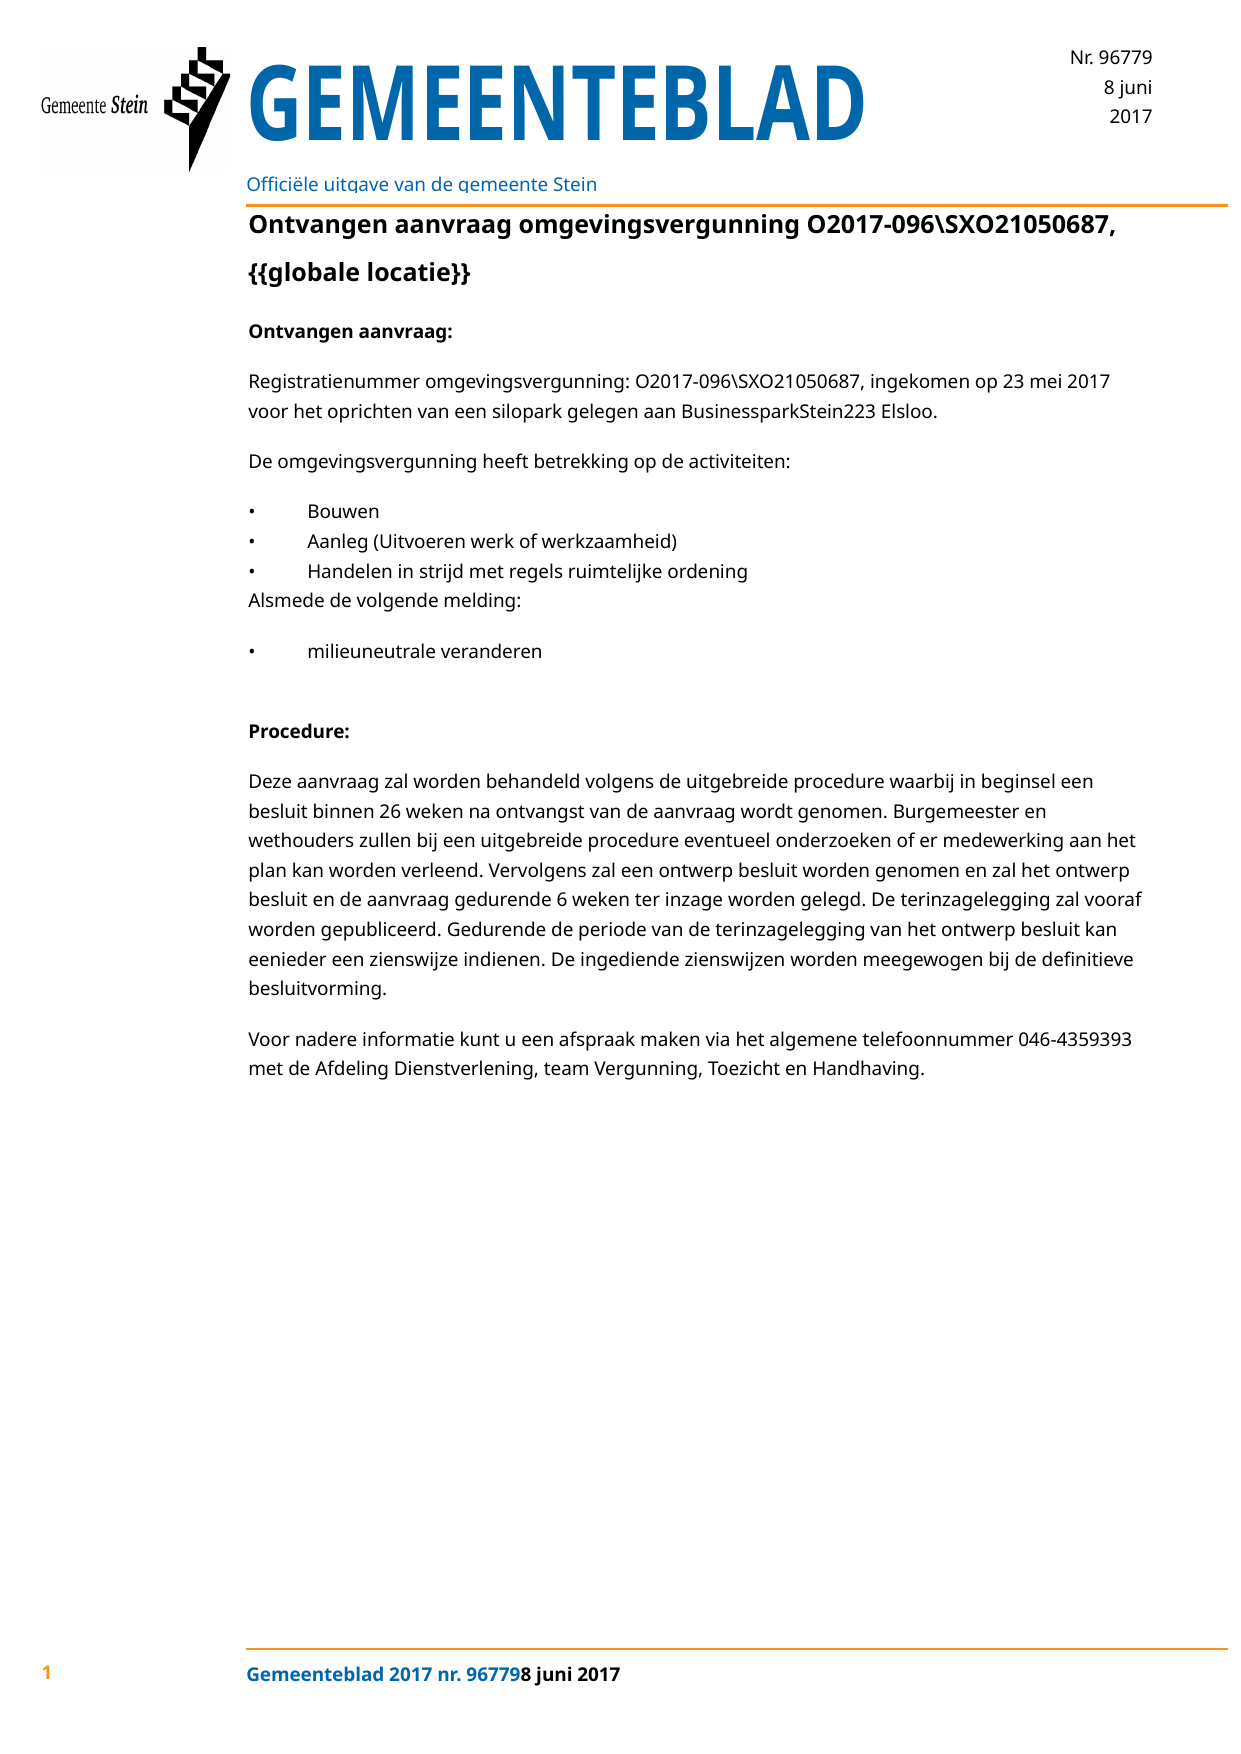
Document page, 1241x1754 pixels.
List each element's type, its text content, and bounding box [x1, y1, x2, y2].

list milieuneutrale veranderen [248, 638, 1152, 664]
text Procedure: [248, 718, 1152, 744]
text Deze aanvraag zal worden behandeld volgens de uitgebreide procedure waarbij in beginsel een besluit binnen 26 weken na ontvangst van de aanvraag wordt genomen. Burgemeester en wethouders zullen bij een uitgebreide procedure eventueel onderzoeken of er medewerking aan het plan kan worden verleend. Vervolgens zal een ontwerp besluit worden genomen en zal het ontwerp besluit en de aanvraag gedurende 6 weken ter inzage worden gelegd. De terinzagelegging zal vooraf worden gepubliceerd. Gedurende de periode van de terinzagelegging van het ontwerp besluit kan eenieder een zienswijze indienen. De ingediende zienswijzen worden meegewogen bij de definitieve besluitvorming. [248, 768, 1152, 1001]
text De omgevingsvergunning heeft betrekking op de activiteiten: [248, 448, 1152, 474]
text Ontvangen aanvraag omgevingsvergunning O2017-096\SXO21050687, {{globale locatie}} [248, 207, 1152, 288]
text Voor nadere informatie kunt u een afspraak maken via het algemene telefoonnummer 046-4359393 met de Afdeling Dienstverlening, team Vergunning, Toezicht en Handhaving. [248, 1026, 1152, 1081]
text Ontvangen aanvraag: [248, 318, 1152, 344]
list Aanleg (Uitvoeren werk of werkzaamheid) [248, 528, 1152, 554]
text Alsmede de volgende melding: [248, 587, 1152, 613]
list Bouwen [248, 499, 1152, 524]
text Registratienummer omgevingsvergunning: O2017-096\SXO21050687, ingekomen op 23 mei 2017 voor het oprichten van een silopark gelegen aan BusinessparkStein223 Elsloo. [248, 368, 1152, 424]
list Handelen in strijd met regels ruimtelijke ordening [248, 558, 1152, 584]
picture [41, 47, 231, 172]
